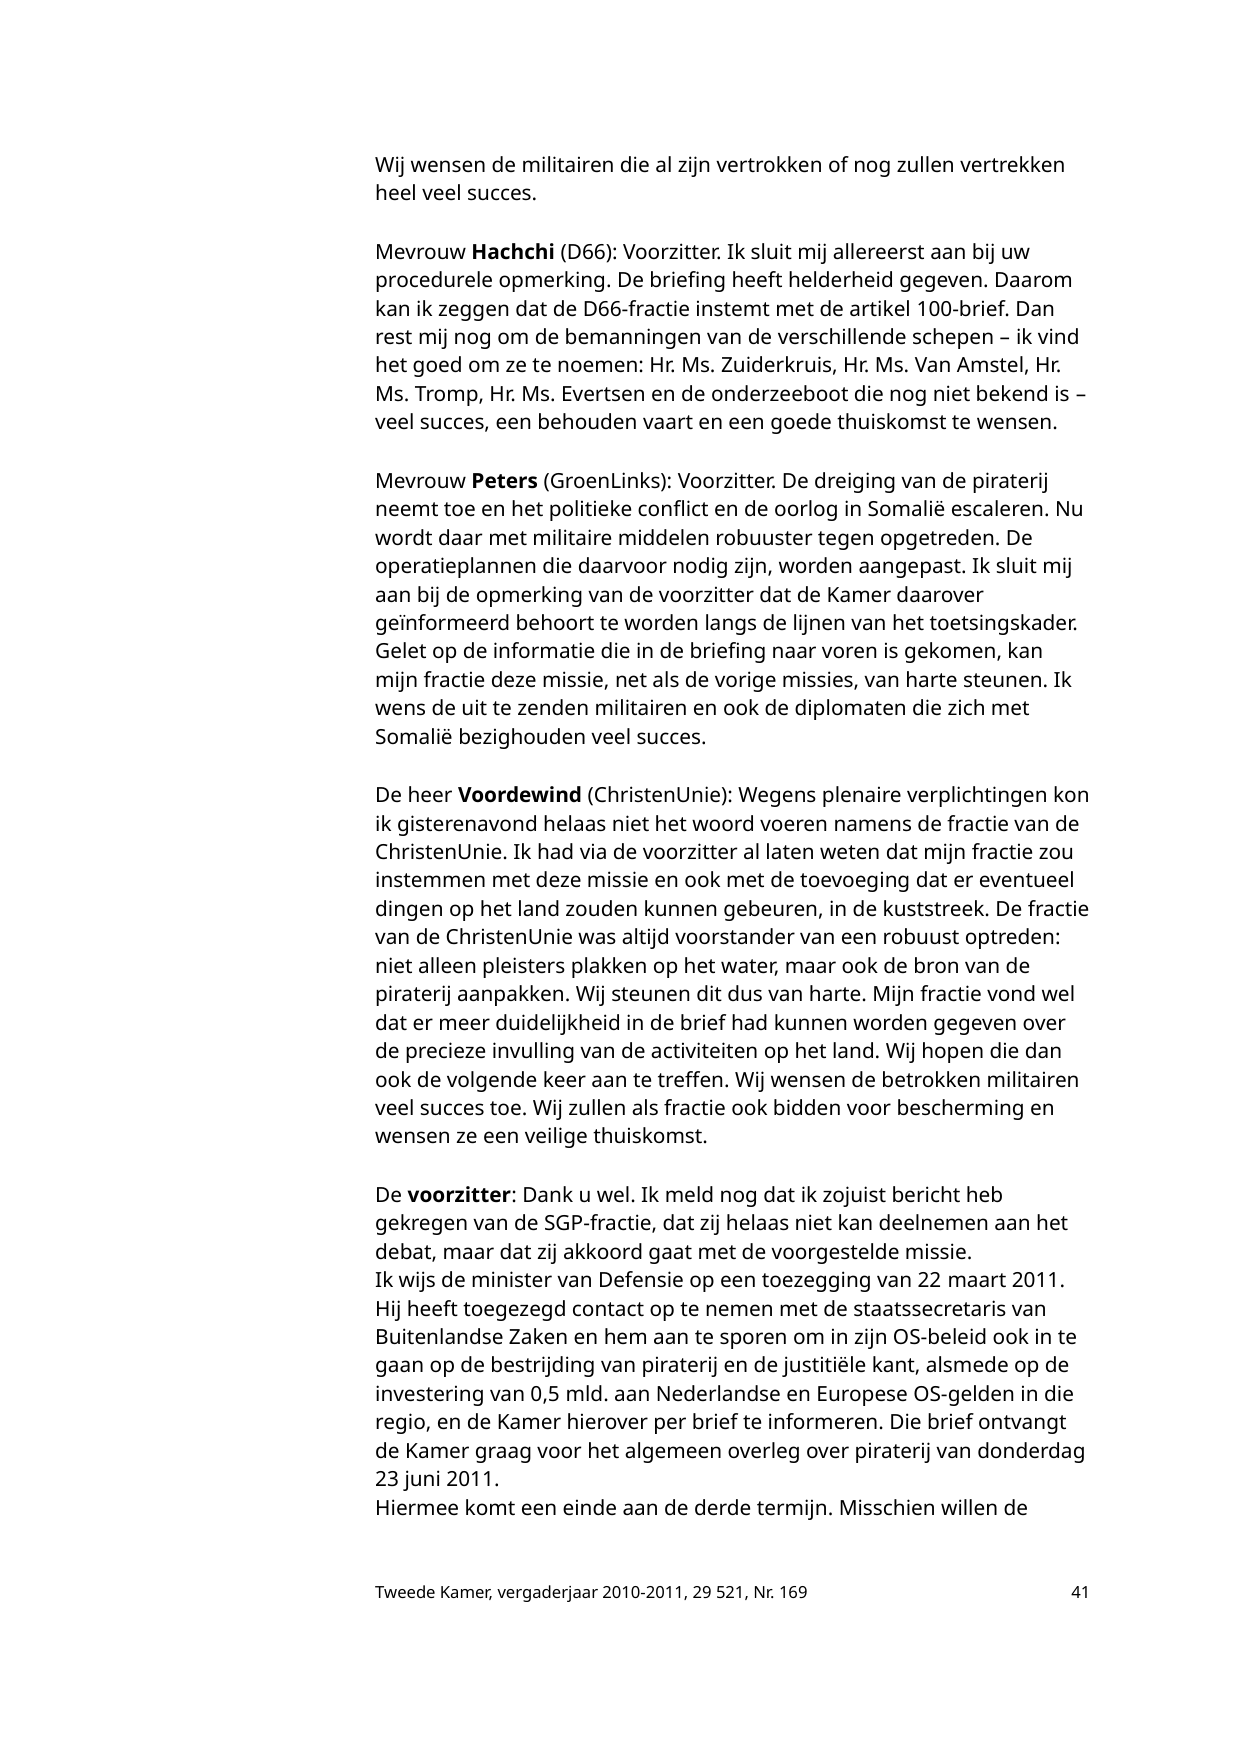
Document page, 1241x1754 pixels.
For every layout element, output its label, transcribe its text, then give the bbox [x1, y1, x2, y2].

text De voorzitter: Dank u wel. Ik meld nog dat ik zojuist bericht heb gekregen van de SGP-fractie, dat zij helaas niet kan deelnemen aan het debat, maar dat zij akkoord gaat met de voorgestelde missie. [375, 1180, 1090, 1265]
text Wij wensen de militairen die al zijn vertrokken of nog zullen vertrekken heel veel succes. [375, 150, 1090, 207]
text Ik wijs de minister van Defensie op een toezegging van 22 maart 2011. Hij heeft toegezegd contact op te nemen met de staatssecretaris van Buitenlandse Zaken en hem aan te sporen om in zijn OS-beleid ook in te gaan op de bestrijding van piraterij en de justitiële kant, alsmede op de investering van 0,5 mld. aan Nederlandse en Europese OS-gelden in die regio, en de Kamer hierover per brief te informeren. Die brief ontvangt de Kamer graag voor het algemeen overleg over piraterij van donderdag 23 juni 2011. [375, 1265, 1090, 1493]
text Mevrouw Hachchi (D66): Voorzitter. Ik sluit mij allereerst aan bij uw procedurele opmerking. De briefing heeft helderheid gegeven. Daarom kan ik zeggen dat de D66-fractie instemt met de artikel 100-brief. Dan rest mij nog om de bemanningen van de verschillende schepen – ik vind het goed om ze te noemen: Hr. Ms. Zuiderkruis, Hr. Ms. Van Amstel, Hr. Ms. Tromp, Hr. Ms. Evertsen en de onderzeeboot die nog niet bekend is – veel succes, een behouden vaart en een goede thuiskomst te wensen. [375, 237, 1090, 436]
text De heer Voordewind (ChristenUnie): Wegens plenaire verplichtingen kon ik gisterenavond helaas niet het woord voeren namens de fractie van de ChristenUnie. Ik had via de voorzitter al laten weten dat mijn fractie zou instemmen met deze missie en ook met de toevoeging dat er eventueel dingen op het land zouden kunnen gebeuren, in de kuststreek. De fractie van de ChristenUnie was altijd voorstander van een robuust optreden: niet alleen pleisters plakken op het water, maar ook de bron van de piraterij aanpakken. Wij steunen dit dus van harte. Mijn fractie vond wel dat er meer duidelijkheid in de brief had kunnen worden gegeven over de precieze invulling van de activiteiten op het land. Wij hopen die dan ook de volgende keer aan te treffen. Wij wensen de betrokken militairen veel succes toe. Wij zullen als fractie ook bidden voor bescherming en wensen ze een veilige thuiskomst. [375, 780, 1090, 1150]
text Mevrouw Peters (GroenLinks): Voorzitter. De dreiging van de piraterij neemt toe en het politieke conflict en de oorlog in Somalië escaleren. Nu wordt daar met militaire middelen robuuster tegen opgetreden. De operatieplannen die daarvoor nodig zijn, worden aangepast. Ik sluit mij aan bij de opmerking van de voorzitter dat de Kamer daarover geïnformeerd behoort te worden langs de lijnen van het toetsingskader. Gelet op de informatie die in de briefing naar voren is gekomen, kan mijn fractie deze missie, net als de vorige missies, van harte steunen. Ik wens de uit te zenden militairen en ook de diplomaten die zich met Somalië bezighouden veel succes. [375, 466, 1090, 750]
text Hiermee komt een einde aan de derde termijn. Misschien willen de [375, 1493, 1090, 1521]
